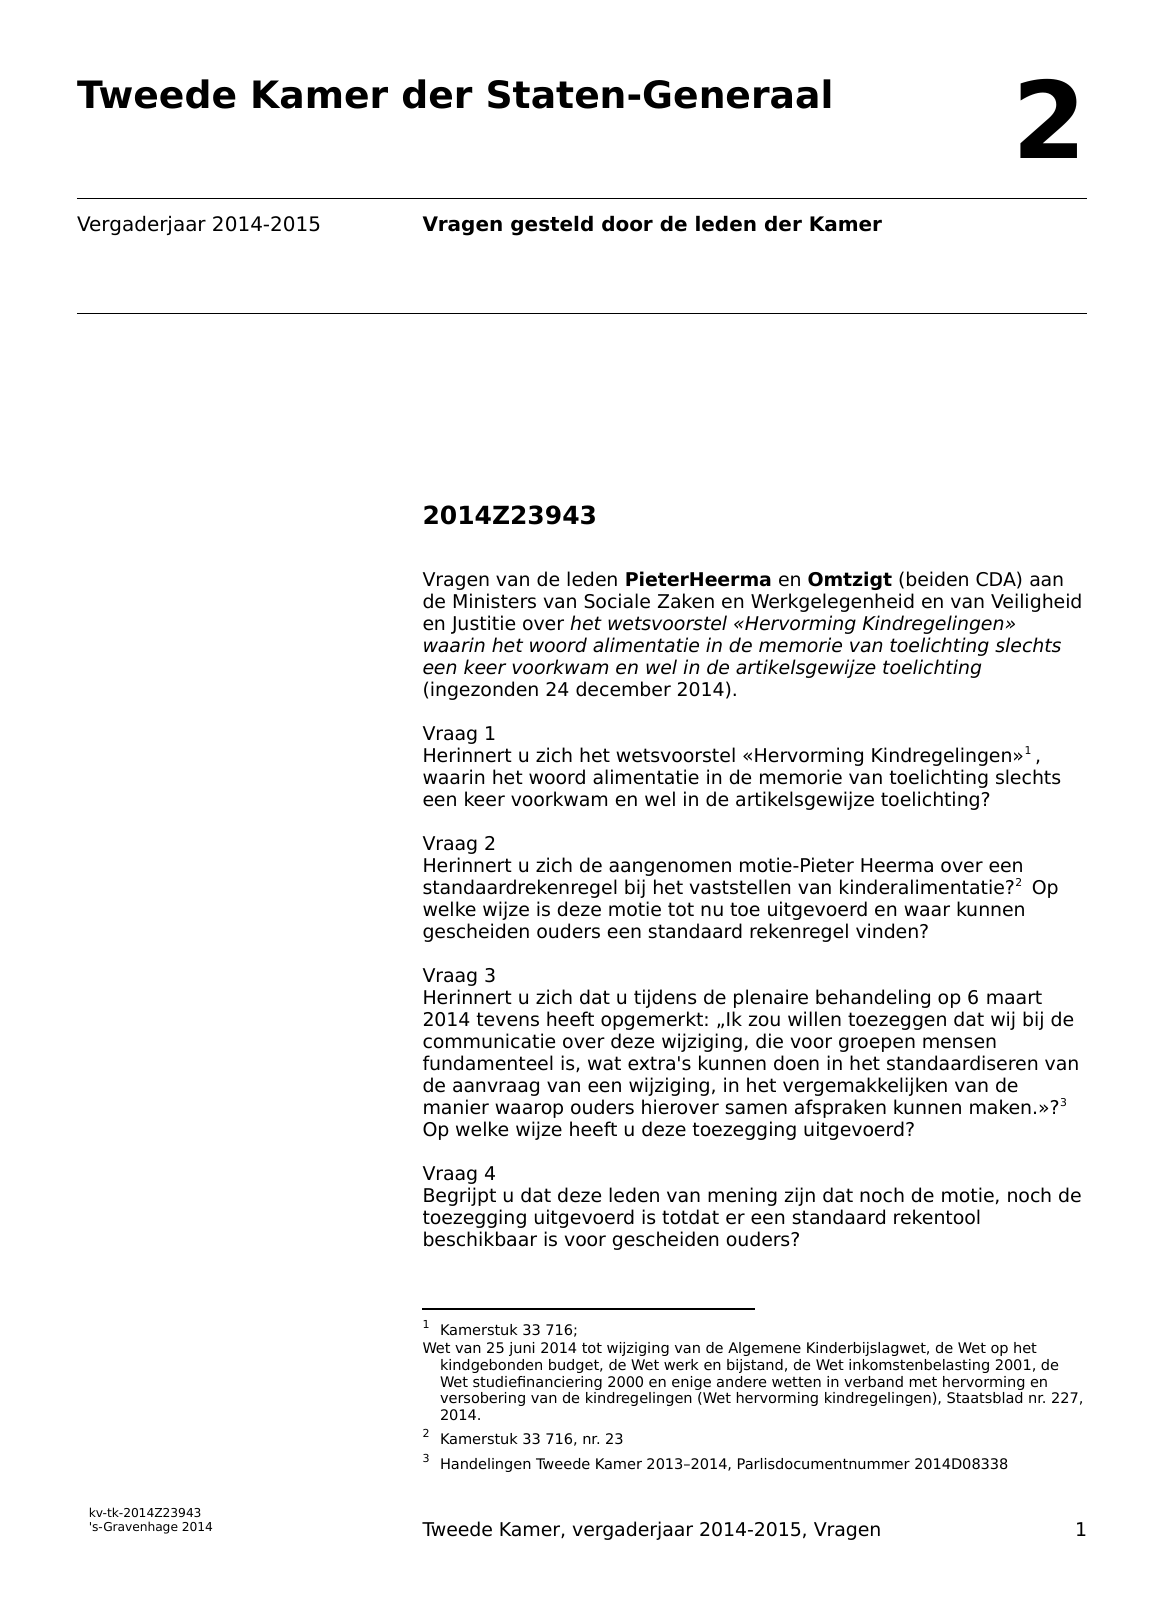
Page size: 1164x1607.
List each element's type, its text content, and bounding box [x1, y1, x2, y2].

text Kamerstuk 33 716; [422, 1318, 1087, 1340]
text 's-Gravenhage 2014 [88, 1520, 323, 1534]
text Vraag 4 [422, 1163, 1087, 1185]
text Handelingen Tweede Kamer 2013–2014, Parlisdocumentnummer 2014D08338 [422, 1452, 1087, 1474]
text Wet van 25 juni 2014 tot wijziging van de Algemene Kinderbijslagwet, de Wet op het kindgebonden budget, de Wet werk en bijstand, de Wet inkomstenbelasting 2001, de Wet studiefinanciering 2000 en enige andere wetten in verband met hervorming en versobering van de kindregelingen (Wet hervorming kindregelingen), Staatsblad nr. 227, 2014. [422, 1340, 1087, 1424]
text Vraag 2 [422, 833, 1087, 855]
table_cell Vergaderjaar 2014-2015 [77, 199, 422, 313]
text kv-tk-2014Z23943 [88, 1506, 323, 1520]
text Herinnert u zich dat u tijdens de plenaire behandeling op 6 maart 2014 tevens heeft opgemerkt: „Ik zou willen toezeggen dat wij bij de communicatie over deze wijziging, die voor groepen mensen fundamenteel is, wat extra's kunnen doen in het standaardiseren van de aanvraag van een wijziging, in het vergemakkelijken van de manier waarop ouders hierover samen afspraken kunnen maken.»? Op welke wijze heeft u deze toezegging uitgevoerd? [422, 987, 1087, 1141]
table_header 2 [886, 59, 1087, 198]
text Kamerstuk 33 716, nr. 23 [422, 1427, 1087, 1449]
text Vragen van de leden PieterHeerma en Omtzigt (beiden CDA) aan de Ministers van Sociale Zaken en Werkgelegenheid en van Veiligheid en Justitie over het wetsvoorstel «Hervorming Kindregelingen» waarin het woord alimentatie in de memorie van toelichting slechts een keer voorkwam en wel in de artikelsgewijze toelichting (ingezonden 24 december 2014). [422, 569, 1087, 701]
text Herinnert u zich de aangenomen motie-Pieter Heerma over een standaardrekenregel bij het vaststellen van kinderalimentatie? Op welke wijze is deze motie tot nu toe uitgevoerd en waar kunnen gescheiden ouders een standaard rekenregel vinden? [422, 855, 1087, 943]
table_header Tweede Kamer der Staten-Generaal [77, 59, 886, 198]
text Vraag 3 [422, 965, 1087, 987]
text Herinnert u zich het wetsvoorstel «Hervorming Kindregelingen», waarin het woord alimentatie in de memorie van toelichting slechts een keer voorkwam en wel in de artikelsgewijze toelichting? [422, 745, 1087, 811]
text 2014Z23943 [422, 501, 1087, 531]
table_cell Vragen gesteld door de leden der Kamer [422, 199, 1087, 313]
text Begrijpt u dat deze leden van mening zijn dat noch de motie, noch de toezegging uitgevoerd is totdat er een standaard rekentool beschikbaar is voor gescheiden ouders? [422, 1185, 1087, 1251]
text Vraag 1 [422, 723, 1087, 745]
